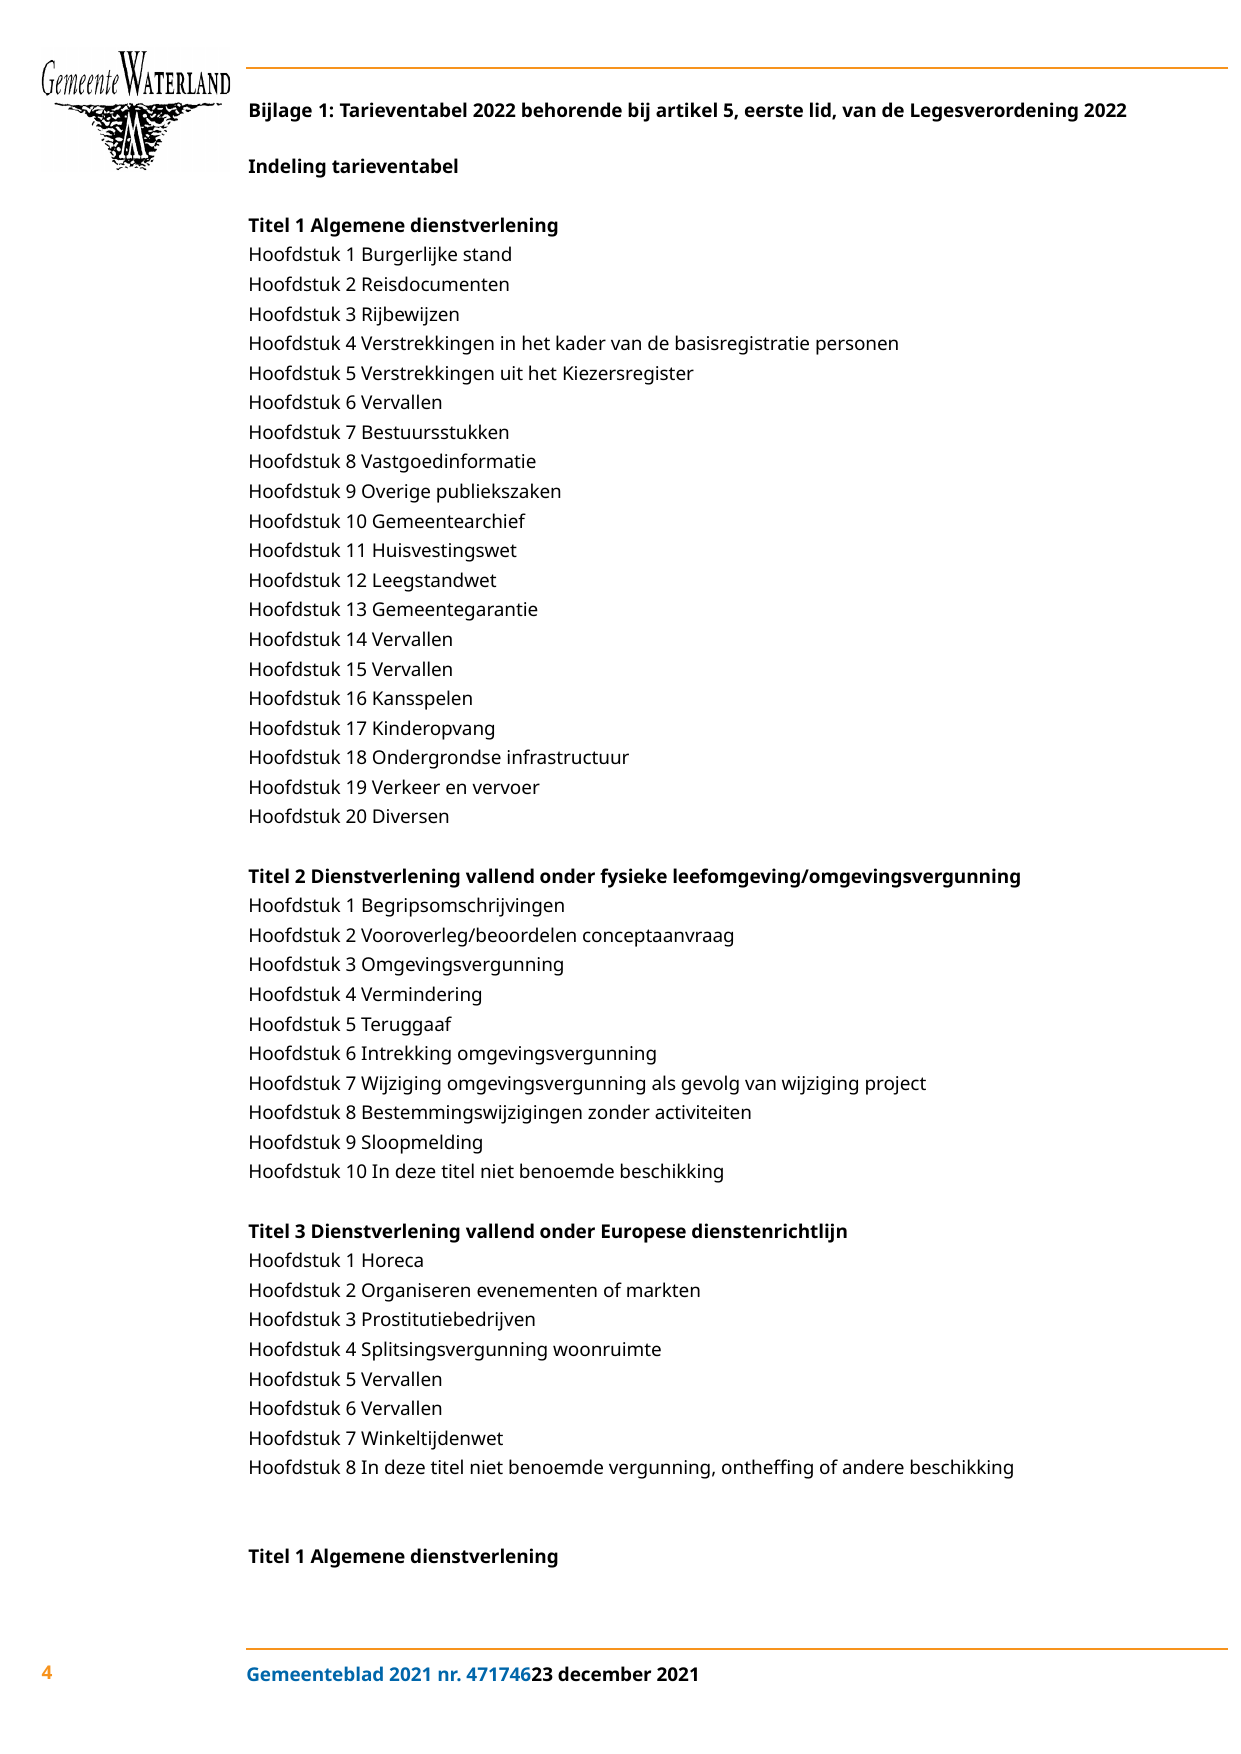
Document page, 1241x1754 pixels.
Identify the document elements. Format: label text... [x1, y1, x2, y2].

text Hoofdstuk 15 Vervallen [248, 656, 1152, 682]
text Hoofdstuk 4 Vermindering [248, 981, 1152, 1007]
text Hoofdstuk 10 Gemeentearchief [248, 508, 1152, 534]
text Hoofdstuk 5 Vervallen [248, 1366, 1152, 1392]
text Hoofdstuk 7 Winkeltijdenwet [248, 1425, 1152, 1451]
text Hoofdstuk 7 Bestuursstukken [248, 419, 1152, 445]
text Hoofdstuk 1 Burgerlijke stand [248, 242, 1152, 267]
text Hoofdstuk 3 Rijbewijzen [248, 301, 1152, 327]
text Hoofdstuk 2 Organiseren evenementen of markten [248, 1277, 1152, 1303]
text Hoofdstuk 8 In deze titel niet benoemde vergunning, ontheffing of andere beschikking [248, 1454, 1152, 1480]
text Hoofdstuk 6 Vervallen [248, 389, 1152, 415]
text Titel 1 Algemene dienstverlening [248, 1543, 1152, 1569]
text Hoofdstuk 1 Begripsomschrijvingen [248, 892, 1152, 918]
text Hoofdstuk 3 Prostitutiebedrijven [248, 1307, 1152, 1332]
text Hoofdstuk 19 Verkeer en vervoer [248, 774, 1152, 800]
text Hoofdstuk 9 Overige publiekszaken [248, 478, 1152, 504]
text Hoofdstuk 8 Vastgoedinformatie [248, 449, 1152, 474]
text Indeling tarieventabel [248, 153, 1152, 179]
text Hoofdstuk 7 Wijziging omgevingsvergunning als gevolg van wijziging project [248, 1070, 1152, 1096]
text Hoofdstuk 2 Vooroverleg/beoordelen conceptaanvraag [248, 922, 1152, 948]
text Hoofdstuk 8 Bestemmingswijzigingen zonder activiteiten [248, 1099, 1152, 1125]
text Hoofdstuk 2 Reisdocumenten [248, 271, 1152, 297]
text Hoofdstuk 13 Gemeentegarantie [248, 597, 1152, 622]
text Hoofdstuk 3 Omgevingsvergunning [248, 952, 1152, 977]
text Hoofdstuk 6 Vervallen [248, 1395, 1152, 1421]
text Titel 3 Dienstverlening vallend onder Europese dienstenrichtlijn [248, 1218, 1152, 1244]
text Hoofdstuk 5 Verstrekkingen uit het Kiezersregister [248, 360, 1152, 386]
text Hoofdstuk 9 Sloopmelding [248, 1129, 1152, 1155]
text Hoofdstuk 16 Kansspelen [248, 685, 1152, 711]
text Titel 2 Dienstverlening vallend onder fysieke leefomgeving/omgevingsvergunning [248, 863, 1152, 889]
text Hoofdstuk 4 Splitsingsvergunning woonruimte [248, 1336, 1152, 1362]
text Hoofdstuk 12 Leegstandwet [248, 567, 1152, 593]
text Hoofdstuk 4 Verstrekkingen in het kader van de basisregistratie personen [248, 330, 1152, 356]
text Hoofdstuk 11 Huisvestingswet [248, 537, 1152, 563]
text Hoofdstuk 10 In deze titel niet benoemde beschikking [248, 1159, 1152, 1184]
picture [41, 47, 231, 172]
text Hoofdstuk 5 Teruggaaf [248, 1011, 1152, 1037]
text Hoofdstuk 14 Vervallen [248, 626, 1152, 652]
text Hoofdstuk 20 Diversen [248, 804, 1152, 829]
text Hoofdstuk 6 Intrekking omgevingsvergunning [248, 1040, 1152, 1066]
text Hoofdstuk 18 Ondergrondse infrastructuur [248, 744, 1152, 770]
text Hoofdstuk 1 Horeca [248, 1247, 1152, 1273]
text Titel 1 Algemene dienstverlening [248, 212, 1152, 238]
text Hoofdstuk 17 Kinderopvang [248, 715, 1152, 741]
text Bijlage 1: Tarieventabel 2022 behorende bij artikel 5, eerste lid, van de Legesverordening 2022 [248, 95, 1152, 123]
